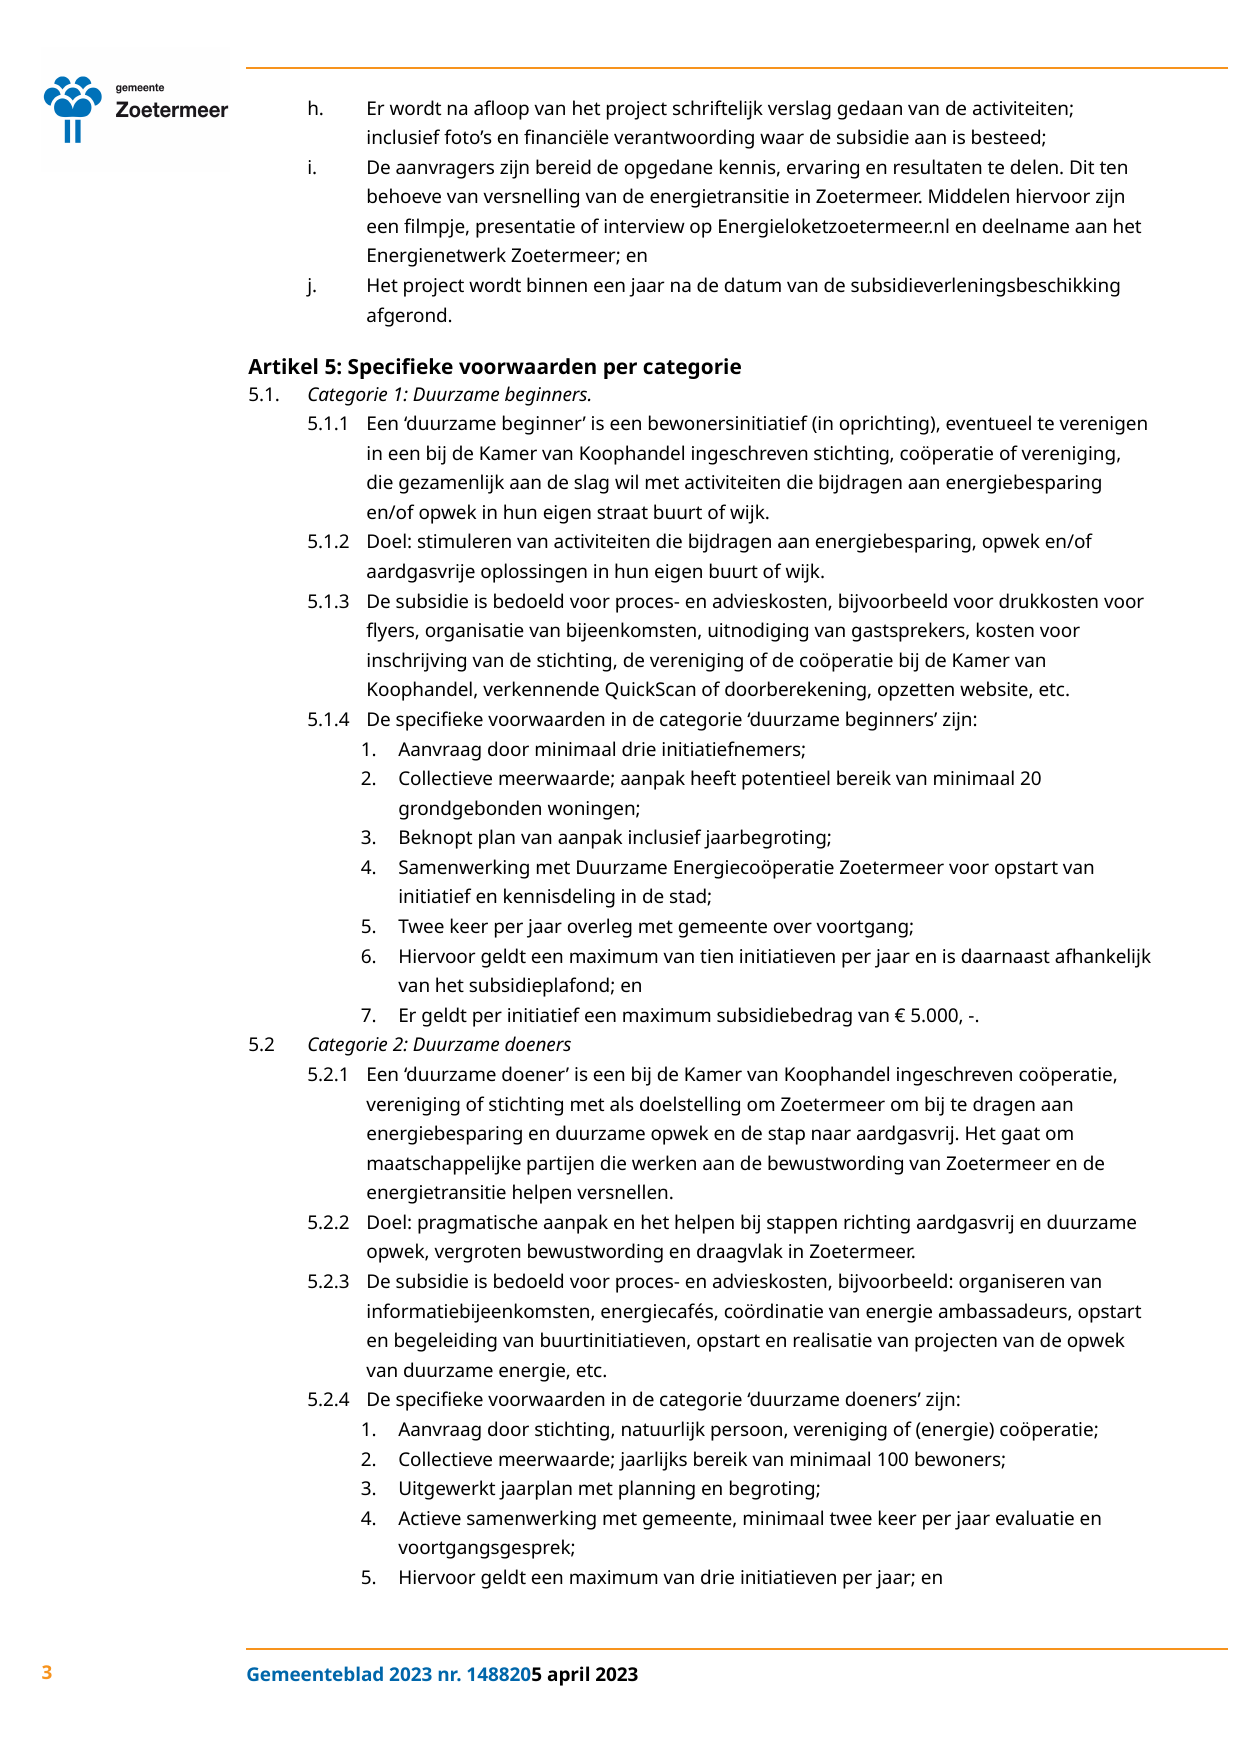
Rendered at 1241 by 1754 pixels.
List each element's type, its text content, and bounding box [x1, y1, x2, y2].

list Een ‘duurzame doener’ is een bij de Kamer van Koophandel ingeschreven coöperatie, vereniging of stichting met als doelstelling om Zoetermeer om bij te dragen aan energiebesparing en duurzame opwek en de stap naar aardgasvrij. Het gaat om maatschappelijke partijen die werken aan de bewustwording van Zoetermeer en de energietransitie helpen versnellen. [307, 1061, 1152, 1205]
list Doel: pragmatische aanpak en het helpen bij stappen richting aardgasvrij en duurzame opwek, vergroten bewustwording en draagvlak in Zoetermeer. [307, 1209, 1152, 1264]
list Doel: stimuleren van activiteiten die bijdragen aan energiebesparing, opwek en/of aardgasvrije oplossingen in hun eigen buurt of wijk. [307, 529, 1152, 584]
list Het project wordt binnen een jaar na de datum van de subsidieverleningsbeschikking afgerond. [307, 272, 1152, 328]
list Aanvraag door stichting, natuurlijk persoon, vereniging of (energie) coöperatie; [361, 1416, 1152, 1442]
list Er wordt na afloop van het project schriftelijk verslag gedaan van de activiteiten; inclusief foto’s en financiële verantwoording waar de subsidie aan is besteed; [307, 95, 1152, 150]
list De aanvragers zijn bereid de opgedane kennis, ervaring en resultaten te delen. Dit ten behoeve van versnelling van de energietransitie in Zoetermeer. Middelen hiervoor zijn een filmpje, presentatie of interview op Energieloketzoetermeer.nl en deelname aan het Energienetwerk Zoetermeer; en [307, 154, 1152, 268]
list Er geldt per initiatief een maximum subsidiebedrag van € 5.000, -. [361, 1002, 1152, 1028]
list Categorie 1: Duurzame beginners. [248, 381, 1152, 406]
list Hiervoor geldt een maximum van tien initiatieven per jaar en is daarnaast afhankelijk van het subsidieplafond; en [361, 943, 1152, 998]
text Artikel 5: Specifieke voorwaarden per categorie [248, 352, 1152, 381]
list Aanvraag door minimaal drie initiatiefnemers; [361, 736, 1152, 761]
list Collectieve meerwaarde; aanpak heeft potentieel bereik van minimaal 20 grondgebonden woningen; [361, 765, 1152, 821]
list De subsidie is bedoeld voor proces- en advieskosten, bijvoorbeeld: organiseren van informatiebijeenkomsten, energiecafés, coördinatie van energie ambassadeurs, opstart en begeleiding van buurtinitiatieven, opstart en realisatie van projecten van de opwek van duurzame energie, etc. [307, 1268, 1152, 1383]
list Beknopt plan van aanpak inclusief jaarbegroting; [361, 824, 1152, 850]
list Twee keer per jaar overleg met gemeente over voortgang; [361, 913, 1152, 939]
list Een ‘duurzame beginner’ is een bewonersinitiatief (in oprichting), eventueel te verenigen in een bij de Kamer van Koophandel ingeschreven stichting, coöperatie of vereniging, die gezamenlijk aan de slag wil met activiteiten die bijdragen aan energiebesparing en/of opwek in hun eigen straat buurt of wijk. [307, 410, 1152, 525]
list De subsidie is bedoeld voor proces- en advieskosten, bijvoorbeeld voor drukkosten voor flyers, organisatie van bijeenkomsten, uitnodiging van gastsprekers, kosten voor inschrijving van de stichting, de vereniging of de coöperatie bij de Kamer van Koophandel, verkennende QuickScan of doorberekening, opzetten website, etc. [307, 588, 1152, 702]
list Hiervoor geldt een maximum van drie initiatieven per jaar; en [361, 1564, 1152, 1590]
picture [41, 47, 231, 172]
list Samenwerking met Duurzame Energiecoöperatie Zoetermeer voor opstart van initiatief en kennisdeling in de stad; [361, 854, 1152, 909]
list Categorie 2: Duurzame doeners [248, 1032, 1152, 1057]
list De specifieke voorwaarden in de categorie ‘duurzame beginners’ zijn: [307, 706, 1152, 732]
list Uitgewerkt jaarplan met planning en begroting; [361, 1475, 1152, 1501]
list De specifieke voorwaarden in de categorie ‘duurzame doeners’ zijn: [307, 1387, 1152, 1412]
list Collectieve meerwaarde; jaarlijks bereik van minimaal 100 bewoners; [361, 1446, 1152, 1471]
list Actieve samenwerking met gemeente, minimaal twee keer per jaar evaluatie en voortgangsgesprek; [361, 1505, 1152, 1560]
